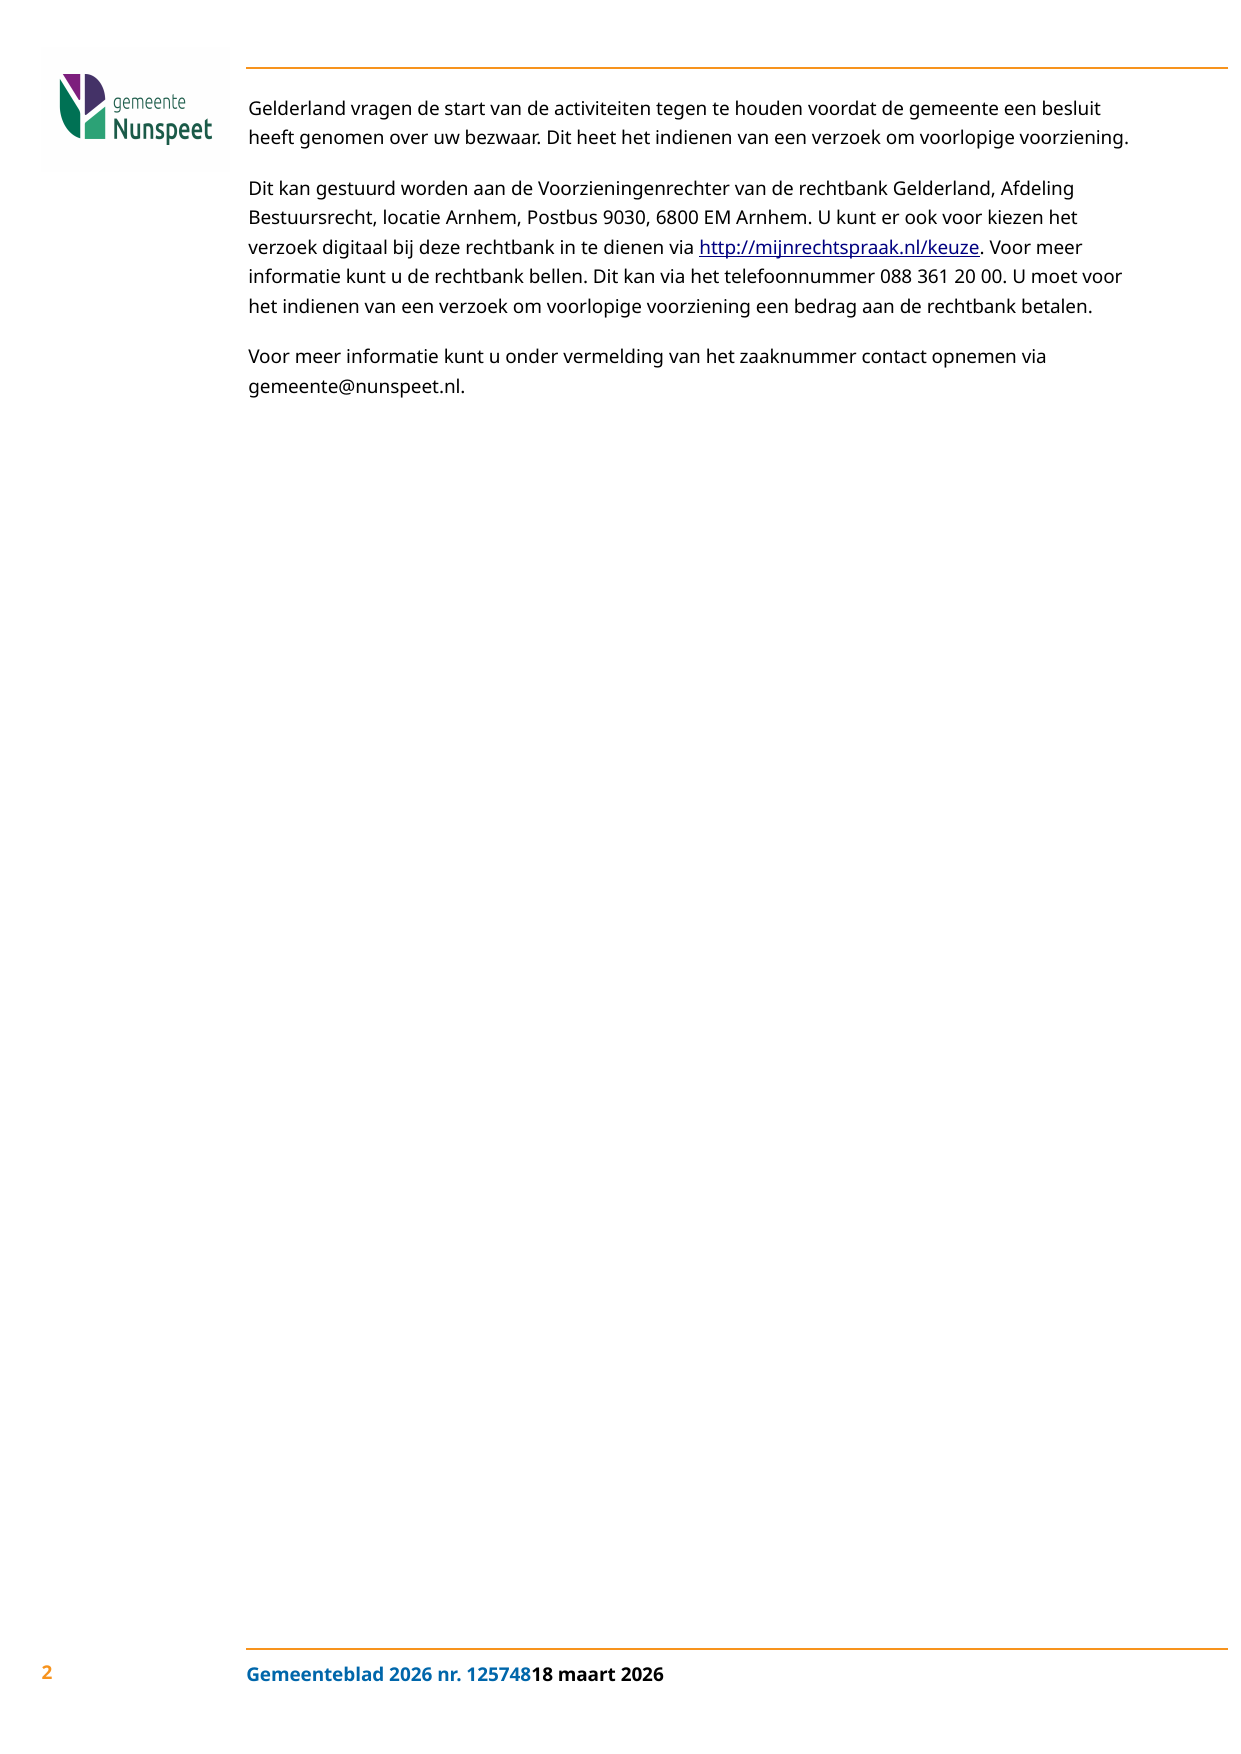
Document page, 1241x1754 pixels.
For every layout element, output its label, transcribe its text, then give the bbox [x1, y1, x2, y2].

text Voor meer informatie kunt u onder vermelding van het zaaknummer contact opnemen via gemeente@nunspeet.nl. [248, 343, 1152, 399]
text Dit kan gestuurd worden aan de Voorzieningenrechter van de rechtbank Gelderland, Afdeling Bestuursrecht, locatie Arnhem, Postbus 9030, 6800 EM Arnhem. U kunt er ook voor kiezen het verzoek digitaal bij deze rechtbank in te dienen via http://mijnrechtspraak.nl/keuze. Voor meer informatie kunt u de rechtbank bellen. Dit kan via het telefoonnummer 088 361 20 00. U moet voor het indienen van een verzoek om voorlopige voorziening een bedrag aan de rechtbank betalen. [248, 175, 1152, 319]
text Gelderland vragen de start van de activiteiten tegen te houden voordat de gemeente een besluit heeft genomen over uw bezwaar. Dit heet het indienen van een verzoek om voorlopige voorziening. [248, 95, 1152, 150]
picture [41, 47, 231, 172]
